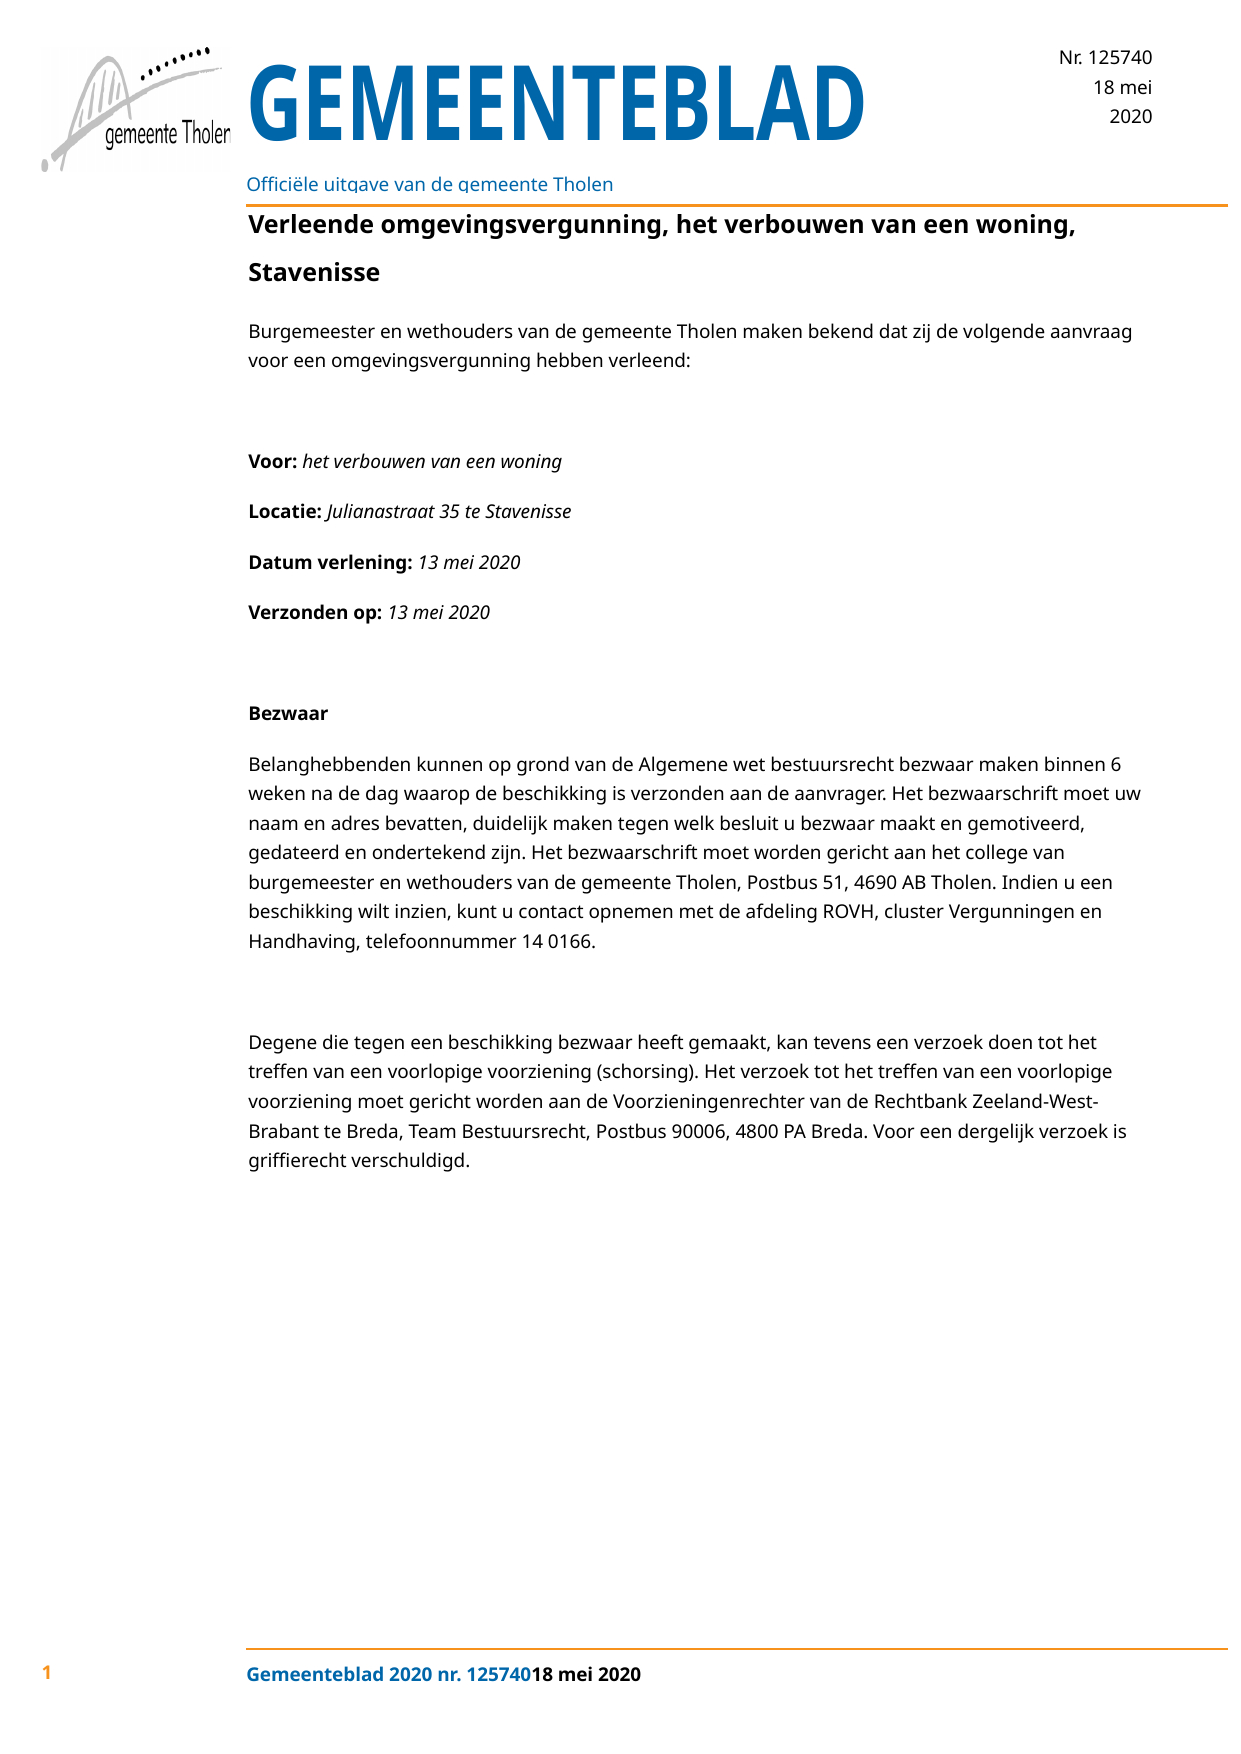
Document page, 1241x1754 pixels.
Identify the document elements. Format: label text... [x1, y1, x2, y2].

text Voor: het verbouwen van een woning [248, 448, 1152, 474]
text Belanghebbenden kunnen op grond van de Algemene wet bestuursrecht bezwaar maken binnen 6 weken na de dag waarop de beschikking is verzonden aan de aanvrager. Het bezwaarschrift moet uw naam en adres bevatten, duidelijk maken tegen welk besluit u bezwaar maakt en gemotiveerd, gedateerd en ondertekend zijn. Het bezwaarschrift moet worden gericht aan het college van burgemeester en wethouders van de gemeente Tholen, Postbus 51, 4690 AB Tholen. Indien u een beschikking wilt inzien, kunt u contact opnemen met de afdeling ROVH, cluster Vergunningen en Handhaving, telefoonnummer 14 0166. [248, 751, 1152, 954]
text Bezwaar [248, 700, 1152, 726]
text Burgemeester en wethouders van de gemeente Tholen maken bekend dat zij de volgende aanvraag voor een omgevingsvergunning hebben verleend: [248, 318, 1152, 373]
text Degene die tegen een beschikking bezwaar heeft gemaakt, kan tevens een verzoek doen tot het treffen van een voorlopige voorziening (schorsing). Het verzoek tot het treffen van een voorlopige voorziening moet gericht worden aan de Voorzieningenrechter van de Rechtbank Zeeland-West-Brabant te Breda, Team Bestuursrecht, Postbus 90006, 4800 PA Breda. Voor een dergelijk verzoek is griffierecht verschuldigd. [248, 1029, 1152, 1173]
text Locatie: Julianastraat 35 te Stavenisse [248, 499, 1152, 524]
text Verzonden op: 13 mei 2020 [248, 599, 1152, 625]
text Verleende omgevingsvergunning, het verbouwen van een woning, Stavenisse [248, 207, 1152, 288]
picture [41, 47, 231, 172]
text Datum verlening: 13 mei 2020 [248, 549, 1152, 575]
